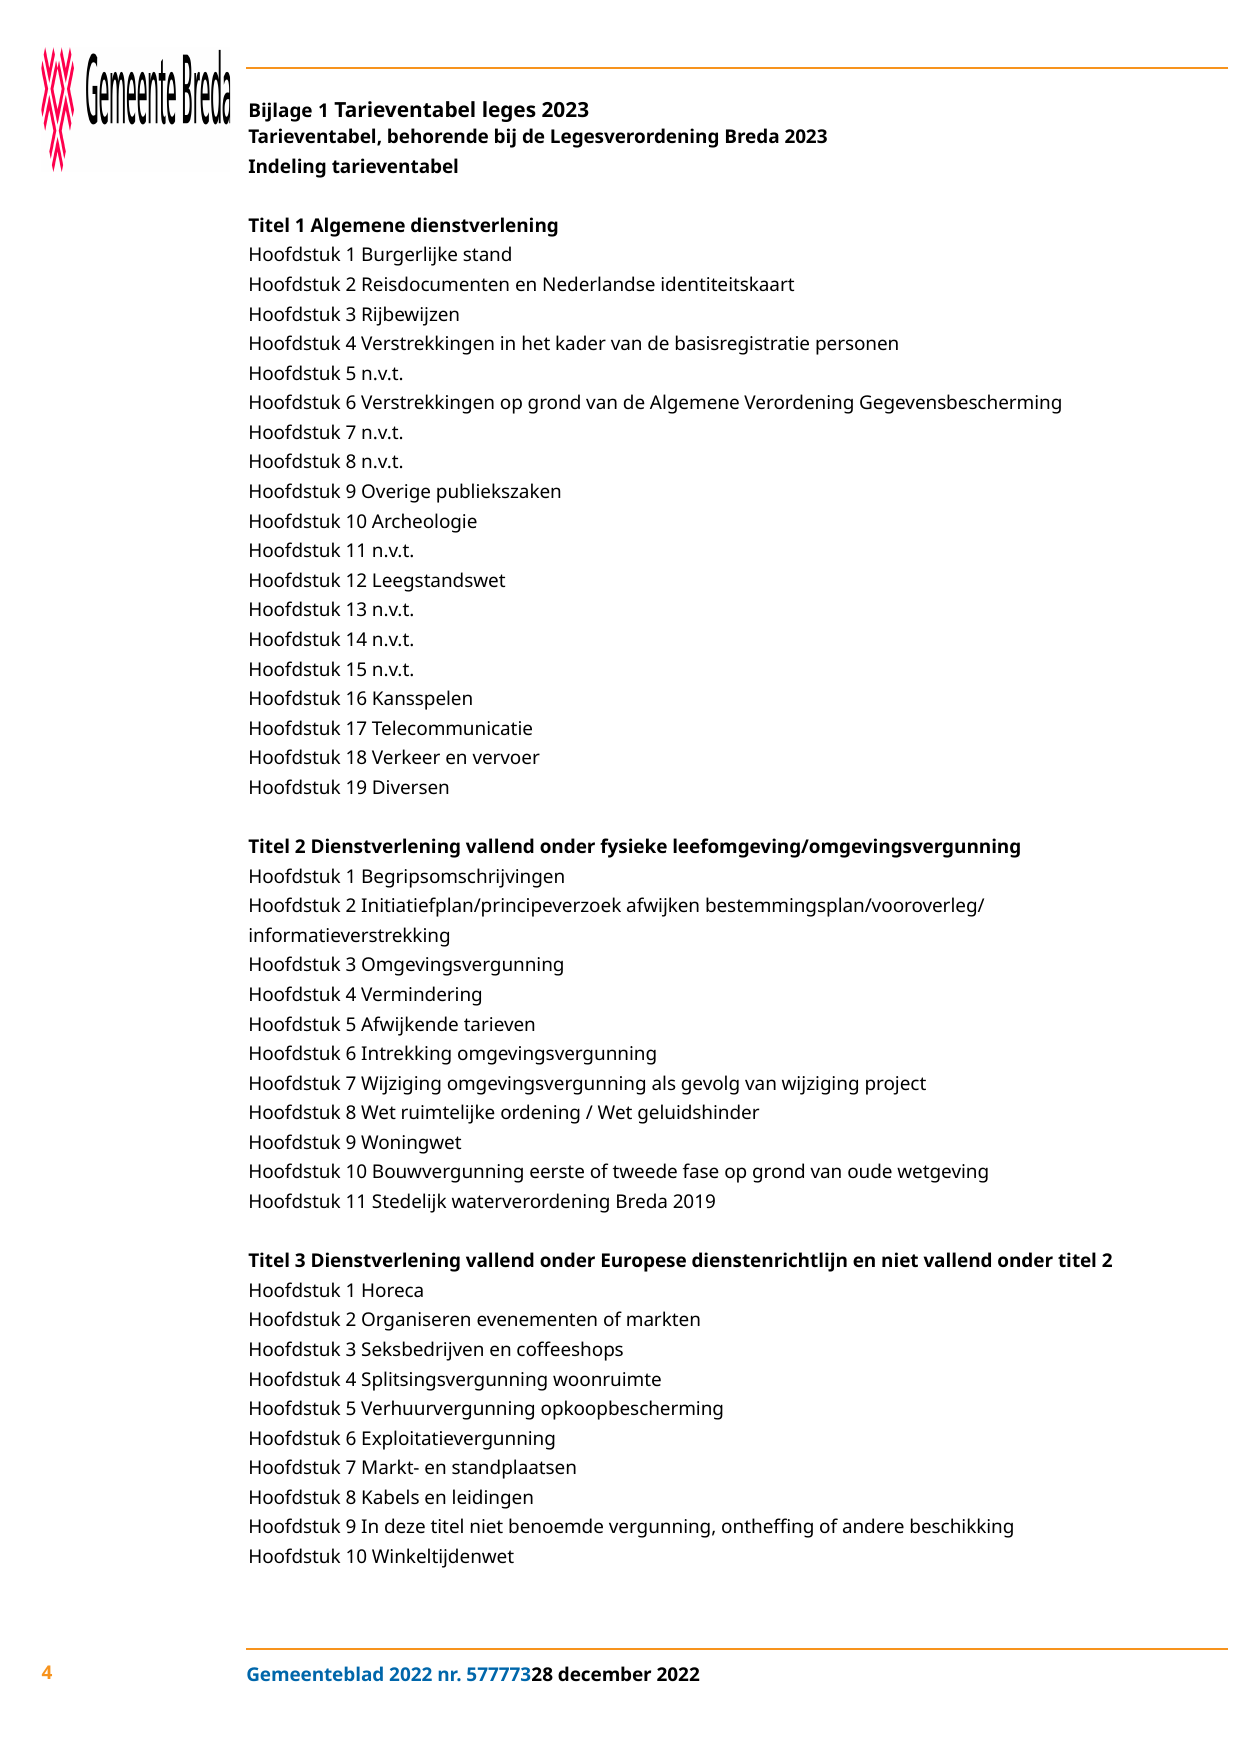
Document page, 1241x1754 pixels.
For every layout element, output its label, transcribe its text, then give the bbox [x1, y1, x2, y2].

text Hoofdstuk 13 n.v.t. [248, 597, 1152, 622]
text Hoofdstuk 16 Kansspelen [248, 685, 1152, 711]
text Hoofdstuk 8 Kabels en leidingen [248, 1484, 1152, 1510]
text Titel 3 Dienstverlening vallend onder Europese dienstenrichtlijn en niet vallend onder titel 2 [248, 1247, 1152, 1273]
text Hoofdstuk 6 Exploitatievergunning [248, 1425, 1152, 1451]
text Hoofdstuk 10 Bouwvergunning eerste of tweede fase op grond van oude wetgeving [248, 1159, 1152, 1184]
text Hoofdstuk 18 Verkeer en vervoer [248, 744, 1152, 770]
text Hoofdstuk 5 n.v.t. [248, 360, 1152, 386]
text Hoofdstuk 5 Afwijkende tarieven [248, 1011, 1152, 1037]
text Hoofdstuk 11 n.v.t. [248, 537, 1152, 563]
text Hoofdstuk 6 Verstrekkingen op grond van de Algemene Verordening Gegevensbescherming [248, 389, 1152, 415]
text Hoofdstuk 4 Splitsingsvergunning woonruimte [248, 1366, 1152, 1392]
text Hoofdstuk 9 Overige publiekszaken [248, 478, 1152, 504]
text Tarieventabel, behorende bij de Legesverordening Breda 2023 [248, 123, 1152, 149]
text Hoofdstuk 7 Markt- en standplaatsen [248, 1454, 1152, 1480]
text Hoofdstuk 11 Stedelijk waterverordening Breda 2019 [248, 1188, 1152, 1214]
text Hoofdstuk 2 Initiatiefplan/principeverzoek afwijken bestemmingsplan/vooroverleg/ informatieverstrekking [248, 892, 1152, 948]
text Hoofdstuk 2 Organiseren evenementen of markten [248, 1307, 1152, 1332]
text Bijlage 1 Tarieventabel leges 2023 [248, 95, 1152, 123]
text Hoofdstuk 17 Telecommunicatie [248, 715, 1152, 741]
text Hoofdstuk 14 n.v.t. [248, 626, 1152, 652]
text Hoofdstuk 1 Horeca [248, 1277, 1152, 1303]
text Indeling tarieventabel [248, 153, 1152, 179]
text Hoofdstuk 3 Rijbewijzen [248, 301, 1152, 327]
text Hoofdstuk 5 Verhuurvergunning opkoopbescherming [248, 1395, 1152, 1421]
text Hoofdstuk 3 Omgevingsvergunning [248, 952, 1152, 977]
text Hoofdstuk 1 Begripsomschrijvingen [248, 863, 1152, 889]
text Hoofdstuk 4 Vermindering [248, 981, 1152, 1007]
text Hoofdstuk 10 Winkeltijdenwet [248, 1543, 1152, 1569]
text Hoofdstuk 19 Diversen [248, 774, 1152, 800]
text Hoofdstuk 9 In deze titel niet benoemde vergunning, ontheffing of andere beschikking [248, 1514, 1152, 1539]
text Hoofdstuk 6 Intrekking omgevingsvergunning [248, 1040, 1152, 1066]
text Titel 2 Dienstverlening vallend onder fysieke leefomgeving/omgevingsvergunning [248, 833, 1152, 859]
text Titel 1 Algemene dienstverlening [248, 212, 1152, 238]
text Hoofdstuk 2 Reisdocumenten en Nederlandse identiteitskaart [248, 271, 1152, 297]
text Hoofdstuk 4 Verstrekkingen in het kader van de basisregistratie personen [248, 330, 1152, 356]
text Hoofdstuk 8 n.v.t. [248, 449, 1152, 474]
text Hoofdstuk 1 Burgerlijke stand [248, 242, 1152, 267]
picture [41, 47, 231, 172]
text Hoofdstuk 8 Wet ruimtelijke ordening / Wet geluidshinder [248, 1099, 1152, 1125]
text Hoofdstuk 12 Leegstandswet [248, 567, 1152, 593]
text Hoofdstuk 7 Wijziging omgevingsvergunning als gevolg van wijziging project [248, 1070, 1152, 1096]
text Hoofdstuk 7 n.v.t. [248, 419, 1152, 445]
text Hoofdstuk 10 Archeologie [248, 508, 1152, 534]
text Hoofdstuk 3 Seksbedrijven en coffeeshops [248, 1336, 1152, 1362]
text Hoofdstuk 15 n.v.t. [248, 656, 1152, 682]
text Hoofdstuk 9 Woningwet [248, 1129, 1152, 1155]
